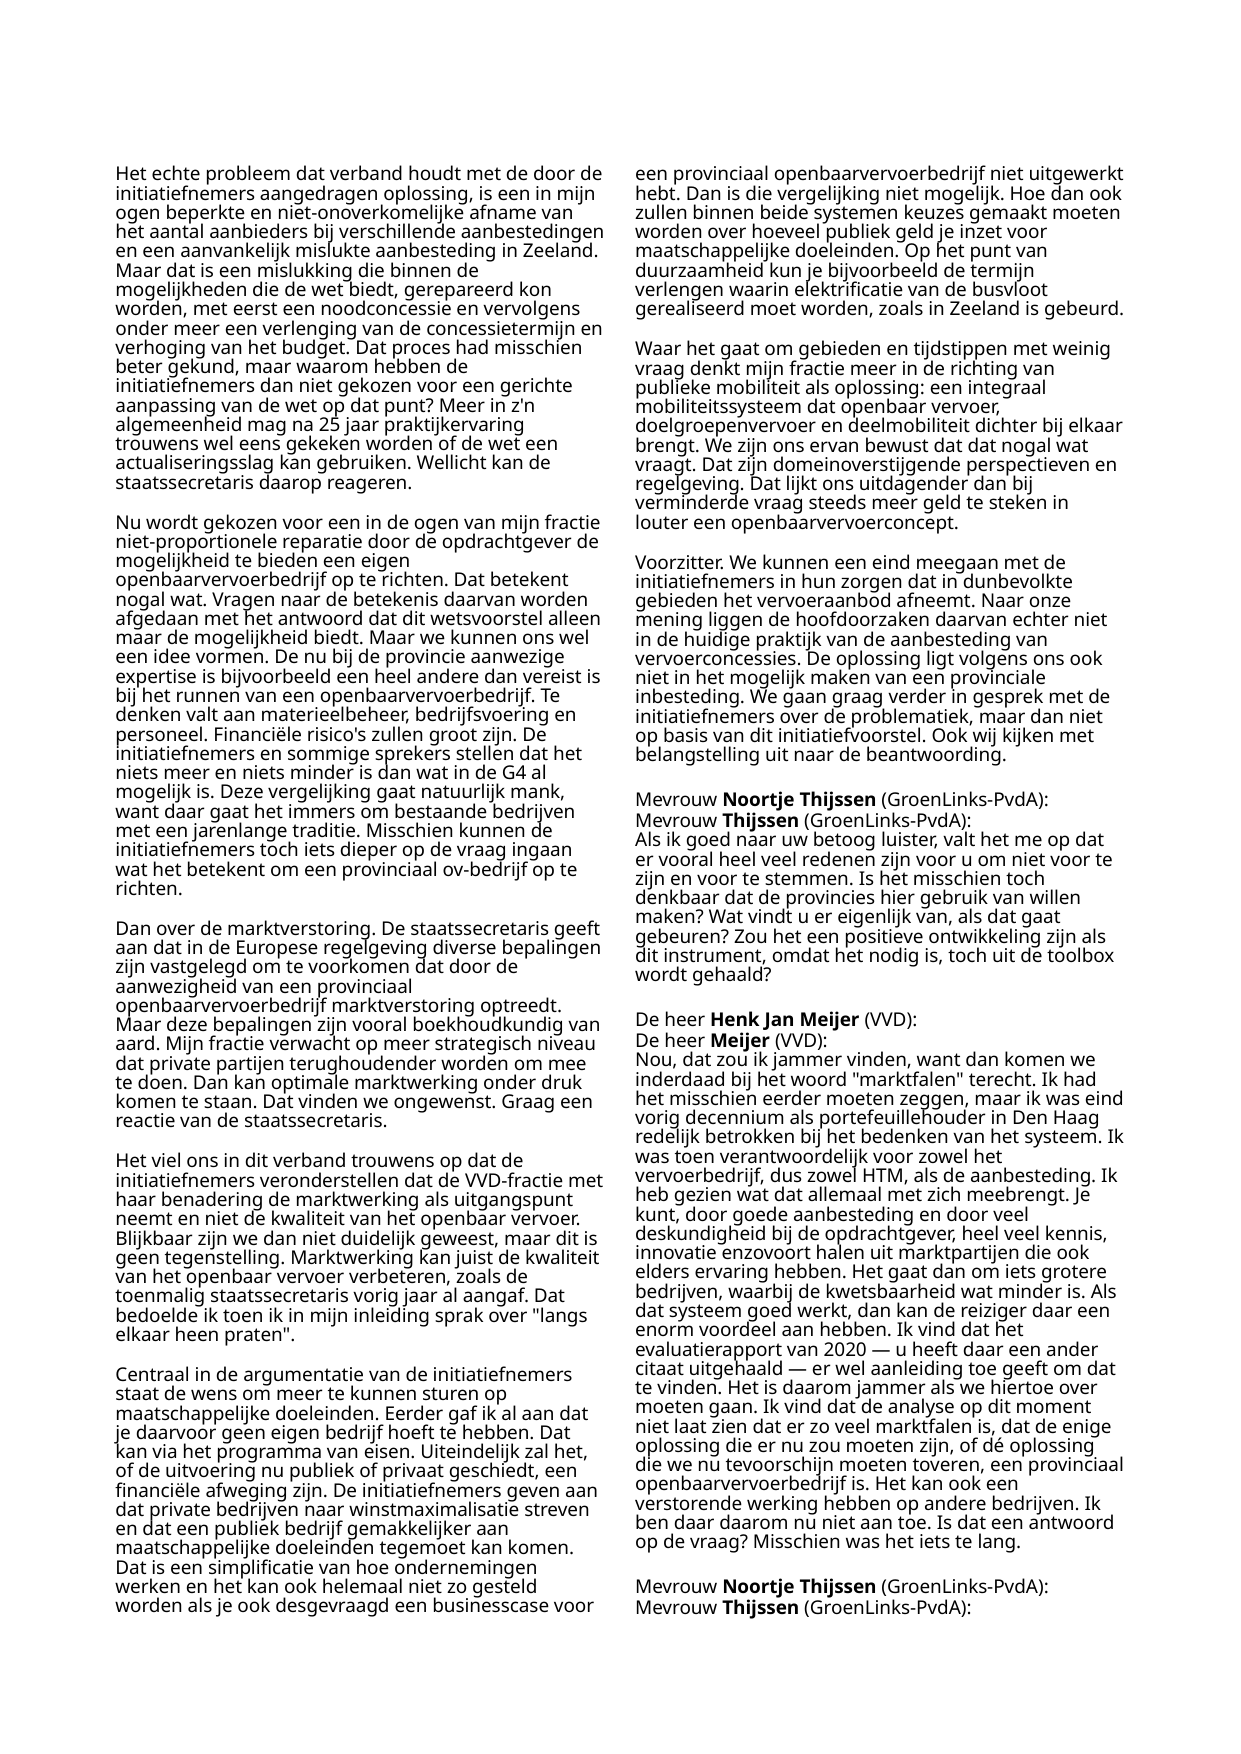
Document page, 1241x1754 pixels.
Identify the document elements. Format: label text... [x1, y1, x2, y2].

text Mevrouw Noortje Thijssen (GroenLinks-PvdA): [635, 1573, 1125, 1599]
text Dan over de marktverstoring. De staatssecretaris geeft aan dat in de Europese regelgeving diverse bepalingen zijn vastgelegd om te voorkomen dat door de aanwezigheid van een provinciaal openbaarvervoerbedrijf marktverstoring optreedt. Maar deze bepalingen zijn vooral boekhoudkundig van aard. Mijn fractie verwacht op meer strategisch niveau dat private partijen terughoudender worden om mee te doen. Dan kan optimale marktwerking onder druk komen te staan. Dat vinden we ongewenst. Graag een reactie van de staatssecretaris. [115, 920, 605, 1132]
text Het viel ons in dit verband trouwens op dat de initiatiefnemers veronderstellen dat de VVD-fractie met haar benadering de marktwerking als uitgangspunt neemt en niet de kwaliteit van het openbaar vervoer. Blijkbaar zijn we dan niet duidelijk geweest, maar dit is geen tegenstelling. Marktwerking kan juist de kwaliteit van het openbaar vervoer verbeteren, zoals de toenmalig staatssecretaris vorig jaar al aangaf. Dat bedoelde ik toen ik in mijn inleiding sprak over "langs elkaar heen praten". [115, 1152, 605, 1345]
text Mevrouw Thijssen (GroenLinks-PvdA): [635, 812, 1125, 831]
text Centraal in de argumentatie van de initiatiefnemers staat de wens om meer te kunnen sturen op maatschappelijke doeleinden. Eerder gaf ik al aan dat je daarvoor geen eigen bedrijf hoeft te hebben. Dat kan via het programma van eisen. Uiteindelijk zal het, of de uitvoering nu publiek of privaat geschiedt, een financiële afweging zijn. De initiatiefnemers geven aan dat private bedrijven naar winstmaximalisatie streven en dat een publiek bedrijf gemakkelijker aan maatschappelijke doeleinden tegemoet kan komen. Dat is een simplificatie van hoe ondernemingen werken en het kan ook helemaal niet zo gesteld worden als je ook desgevraagd een businesscase voor [115, 1366, 605, 1616]
text Voorzitter. We kunnen een eind meegaan met de initiatiefnemers in hun zorgen dat in dunbevolkte gebieden het vervoeraanbod afneemt. Naar onze mening liggen de hoofdoorzaken daarvan echter niet in de huidige praktijk van de aanbesteding van vervoerconcessies. De oplossing ligt volgens ons ook niet in het mogelijk maken van een provinciale inbesteding. We gaan graag verder in gesprek met de initiatiefnemers over de problematiek, maar dan niet op basis van dit initiatiefvoorstel. Ook wij kijken met belangstelling uit naar de beantwoording. [635, 554, 1125, 766]
text een provinciaal openbaarvervoerbedrijf niet uitgewerkt hebt. Dan is die vergelijking niet mogelijk. Hoe dan ook zullen binnen beide systemen keuzes gemaakt moeten worden over hoeveel publiek geld je inzet voor maatschappelijke doeleinden. Op het punt van duurzaamheid kun je bijvoorbeeld de termijn verlengen waarin elektrificatie van de busvloot gerealiseerd moet worden, zoals in Zeeland is gebeurd. [635, 165, 1125, 319]
text De heer Henk Jan Meijer (VVD): [635, 1006, 1125, 1032]
text De heer Meijer (VVD): [635, 1032, 1125, 1051]
text Mevrouw Thijssen (GroenLinks-PvdA): [635, 1599, 1125, 1618]
text Nu wordt gekozen voor een in de ogen van mijn fractie niet-proportionele reparatie door de opdrachtgever de mogelijkheid te bieden een eigen openbaarvervoerbedrijf op te richten. Dat betekent nogal wat. Vragen naar de betekenis daarvan worden afgedaan met het antwoord dat dit wetsvoorstel alleen maar de mogelijkheid biedt. Maar we kunnen ons wel een idee vormen. De nu bij de provincie aanwezige expertise is bijvoorbeeld een heel andere dan vereist is bij het runnen van een openbaarvervoerbedrijf. Te denken valt aan materieelbeheer, bedrijfsvoering en personeel. Financiële risico's zullen groot zijn. De initiatiefnemers en sommige sprekers stellen dat het niets meer en niets minder is dan wat in de G4 al mogelijk is. Deze vergelijking gaat natuurlijk mank, want daar gaat het immers om bestaande bedrijven met een jarenlange traditie. Misschien kunnen de initiatiefnemers toch iets dieper op de vraag ingaan wat het betekent om een provinciaal ov-bedrijf op te richten. [115, 514, 605, 899]
text Het echte probleem dat verband houdt met de door de initiatiefnemers aangedragen oplossing, is een in mijn ogen beperkte en niet-onoverkomelijke afname van het aantal aanbieders bij verschillende aanbestedingen en een aanvankelijk mislukte aanbesteding in Zeeland. Maar dat is een mislukking die binnen de mogelijkheden die de wet biedt, gerepareerd kon worden, met eerst een noodconcessie en vervolgens onder meer een verlenging van de concessietermijn en verhoging van het budget. Dat proces had misschien beter gekund, maar waarom hebben de initiatiefnemers dan niet gekozen voor een gerichte aanpassing van de wet op dat punt? Meer in z'n algemeenheid mag na 25 jaar praktijkervaring trouwens wel eens gekeken worden of de wet een actualiseringsslag kan gebruiken. Wellicht kan de staatssecretaris daarop reageren. [115, 165, 605, 493]
text Nou, dat zou ik jammer vinden, want dan komen we inderdaad bij het woord "marktfalen" terecht. Ik had het misschien eerder moeten zeggen, maar ik was eind vorig decennium als portefeuillehouder in Den Haag redelijk betrokken bij het bedenken van het systeem. Ik was toen verantwoordelijk voor zowel het vervoerbedrijf, dus zowel HTM, als de aanbesteding. Ik heb gezien wat dat allemaal met zich meebrengt. Je kunt, door goede aanbesteding en door veel deskundigheid bij de opdrachtgever, heel veel kennis, innovatie enzovoort halen uit marktpartijen die ook elders ervaring hebben. Het gaat dan om iets grotere bedrijven, waarbij de kwetsbaarheid wat minder is. Als dat systeem goed werkt, dan kan de reiziger daar een enorm voordeel aan hebben. Ik vind dat het evaluatierapport van 2020 — u heeft daar een ander citaat uitgehaald — er wel aanleiding toe geeft om dat te vinden. Het is daarom jammer als we hiertoe over moeten gaan. Ik vind dat de analyse op dit moment niet laat zien dat er zo veel marktfalen is, dat de enige oplossing die er nu zou moeten zijn, of dé oplossing die we nu tevoorschijn moeten toveren, een provinciaal openbaarvervoerbedrijf is. Het kan ook een verstorende werking hebben op andere bedrijven. Ik ben daar daarom nu niet aan toe. Is dat een antwoord op de vraag? Misschien was het iets te lang. [635, 1051, 1125, 1552]
text Waar het gaat om gebieden en tijdstippen met weinig vraag denkt mijn fractie meer in de richting van publieke mobiliteit als oplossing: een integraal mobiliteitssysteem dat openbaar vervoer, doelgroepenvervoer en deelmobiliteit dichter bij elkaar brengt. We zijn ons ervan bewust dat dat nogal wat vraagt. Dat zijn domeinoverstijgende perspectieven en regelgeving. Dat lijkt ons uitdagender dan bij verminderde vraag steeds meer geld te steken in louter een openbaarvervoerconcept. [635, 340, 1125, 533]
text Als ik goed naar uw betoog luister, valt het me op dat er vooral heel veel redenen zijn voor u om niet voor te zijn en voor te stemmen. Is het misschien toch denkbaar dat de provincies hier gebruik van willen maken? Wat vindt u er eigenlijk van, als dat gaat gebeuren? Zou het een positieve ontwikkeling zijn als dit instrument, omdat het nodig is, toch uit de toolbox wordt gehaald? [635, 831, 1125, 986]
text Mevrouw Noortje Thijssen (GroenLinks-PvdA): [635, 786, 1125, 812]
